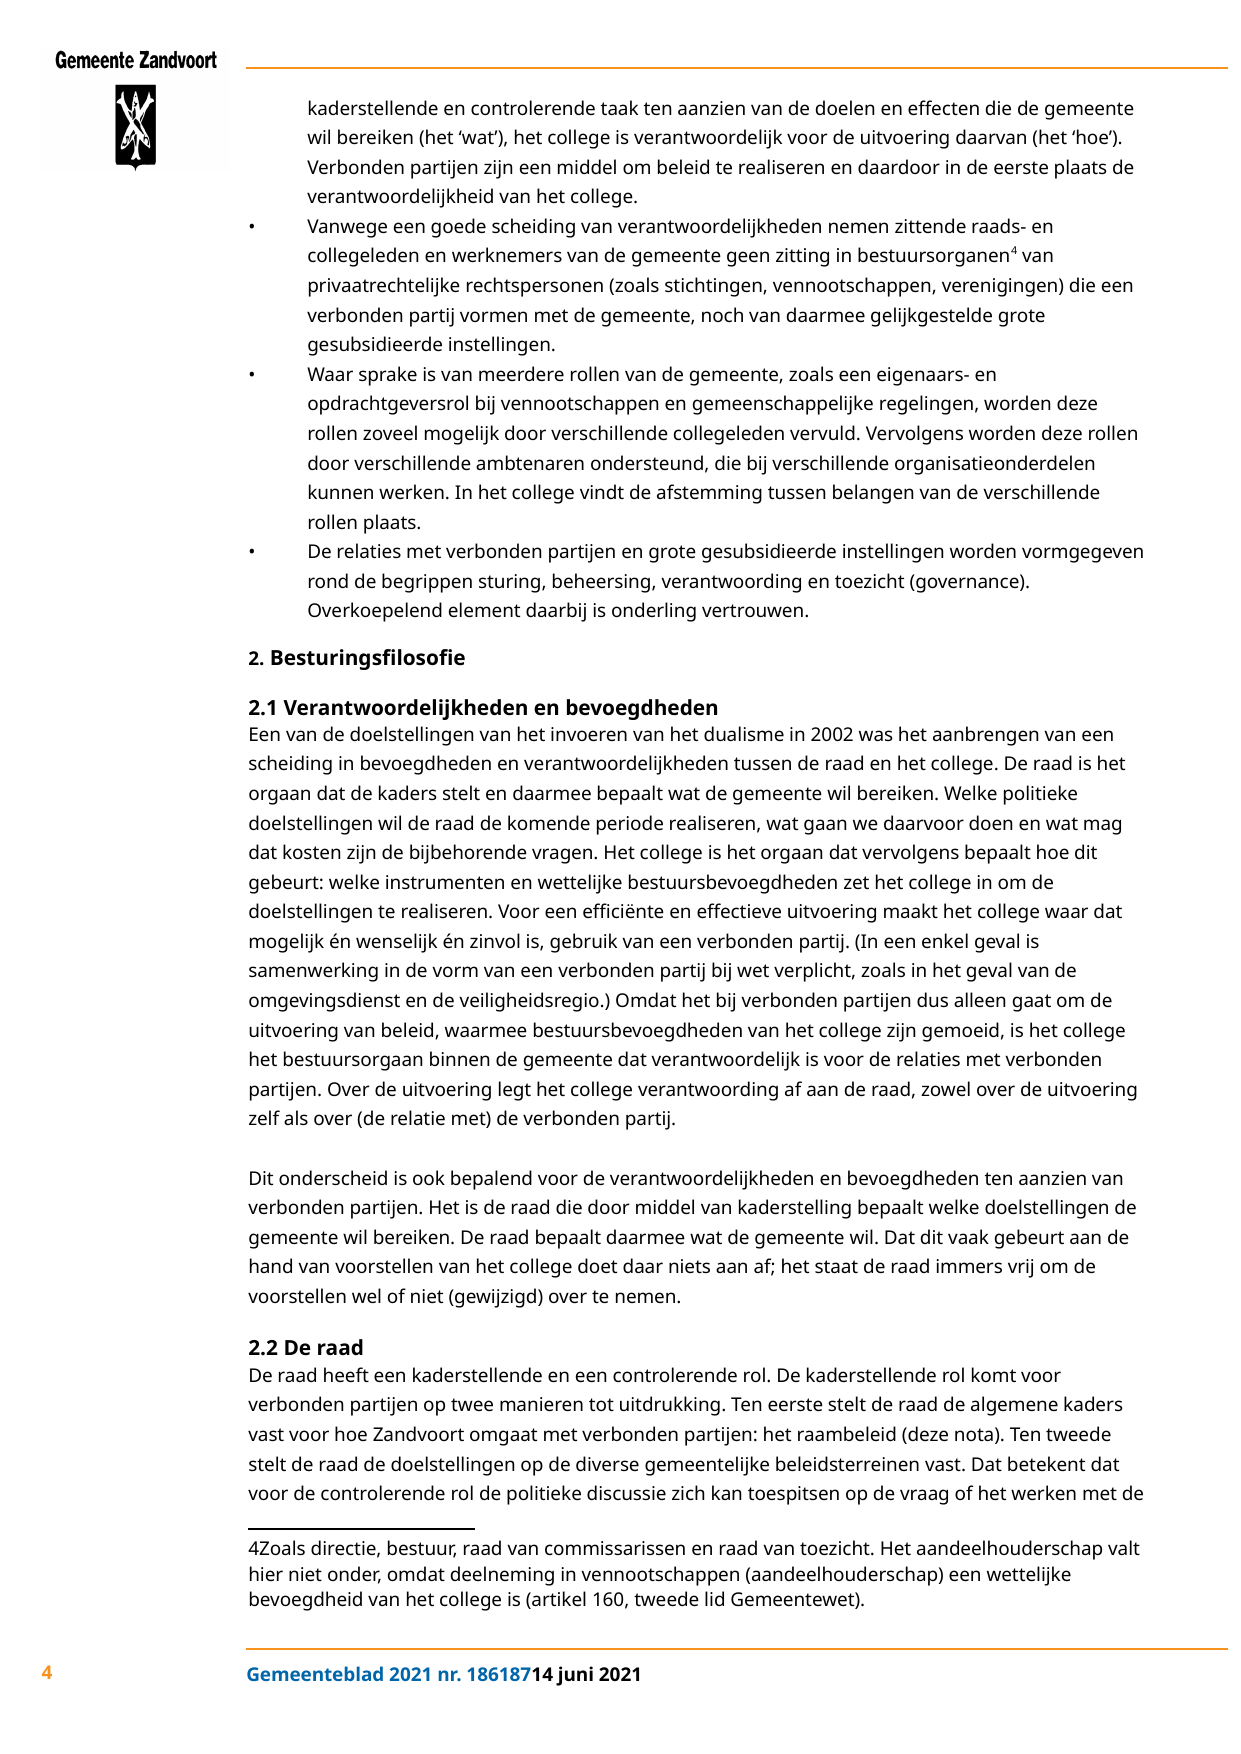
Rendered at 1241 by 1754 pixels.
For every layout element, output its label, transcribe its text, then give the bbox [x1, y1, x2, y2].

text 2.1 Verantwoordelijkheden en bevoegdheden [248, 693, 1152, 721]
text 2.2 De raad [248, 1333, 1152, 1362]
text De raad heeft een kaderstellende en een controlerende rol. De kaderstellende rol komt voor verbonden partijen op twee manieren tot uitdrukking. Ten eerste stelt de raad de algemene kaders vast voor hoe Zandvoort omgaat met verbonden partijen: het raambeleid (deze nota). Ten tweede stelt de raad de doelstellingen op de diverse gemeentelijke beleidsterreinen vast. Dat betekent dat voor de controlerende rol de politieke discussie zich kan toespitsen op de vraag of het werken met de [248, 1362, 1152, 1506]
list De relaties met verbonden partijen en grote gesubsidieerde instellingen worden vormgegeven rond de begrippen sturing, beheersing, verantwoording en toezicht (governance). Overkoepelend element daarbij is onderling vertrouwen. [248, 538, 1152, 623]
text 2. Besturingsfilosofie [248, 643, 1152, 672]
list Vanwege een goede scheiding van verantwoordelijkheden nemen zittende raads- en collegeleden en werknemers van de gemeente geen zitting in bestuursorganen van privaatrechtelijke rechtspersonen (zoals stichtingen, vennootschappen, verenigingen) die een verbonden partij vormen met de gemeente, noch van daarmee gelijkgestelde grote gesubsidieerde instellingen. [248, 213, 1152, 357]
text Een van de doelstellingen van het invoeren van het dualisme in 2002 was het aanbrengen van een scheiding in bevoegdheden en verantwoordelijkheden tussen de raad en het college. De raad is het orgaan dat de kaders stelt en daarmee bepaalt wat de gemeente wil bereiken. Welke politieke doelstellingen wil de raad de komende periode realiseren, wat gaan we daarvoor doen en wat mag dat kosten zijn de bijbehorende vragen. Het college is het orgaan dat vervolgens bepaalt hoe dit gebeurt: welke instrumenten en wettelijke bestuursbevoegdheden zet het college in om de doelstellingen te realiseren. Voor een efficiënte en effectieve uitvoering maakt het college waar dat mogelijk én wenselijk én zinvol is, gebruik van een verbonden partij. (In een enkel geval is samenwerking in de vorm van een verbonden partij bij wet verplicht, zoals in het geval van de omgevingsdienst en de veiligheidsregio.) Omdat het bij verbonden partijen dus alleen gaat om de uitvoering van beleid, waarmee bestuursbevoegdheden van het college zijn gemoeid, is het college het bestuursorgaan binnen de gemeente dat verantwoordelijk is voor de relaties met verbonden partijen. Over de uitvoering legt het college verantwoording af aan de raad, zowel over de uitvoering zelf als over (de relatie met) de verbonden partij. [248, 721, 1152, 1131]
list Zoals directie, bestuur, raad van commissarissen en raad van toezicht. Het aandeelhouderschap valt hier niet onder, omdat deelneming in vennootschappen (aandeelhouderschap) een wettelijke bevoegdheid van het college is (artikel 160, tweede lid Gemeentewet). [248, 1535, 1152, 1612]
picture [41, 47, 231, 172]
list Waar sprake is van meerdere rollen van de gemeente, zoals een eigenaars- en opdrachtgeversrol bij vennootschappen en gemeenschappelijke regelingen, worden deze rollen zoveel mogelijk door verschillende collegeleden vervuld. Vervolgens worden deze rollen door verschillende ambtenaren ondersteund, die bij verschillende organisatieonderdelen kunnen werken. In het college vindt de afstemming tussen belangen van de verschillende rollen plaats. [248, 361, 1152, 535]
list kaderstellende en controlerende taak ten aanzien van de doelen en effecten die de gemeente wil bereiken (het ‘wat’), het college is verantwoordelijk voor de uitvoering daarvan (het ‘hoe’). Verbonden partijen zijn een middel om beleid te realiseren en daardoor in de eerste plaats de verantwoordelijkheid van het college. [248, 95, 1152, 209]
text Dit onderscheid is ook bepalend voor de verantwoordelijkheden en bevoegdheden ten aanzien van verbonden partijen. Het is de raad die door middel van kaderstelling bepaalt welke doelstellingen de gemeente wil bereiken. De raad bepaalt daarmee wat de gemeente wil. Dat dit vaak gebeurt aan de hand van voorstellen van het college doet daar niets aan af; het staat de raad immers vrij om de voorstellen wel of niet (gewijzigd) over te nemen. [248, 1165, 1152, 1309]
